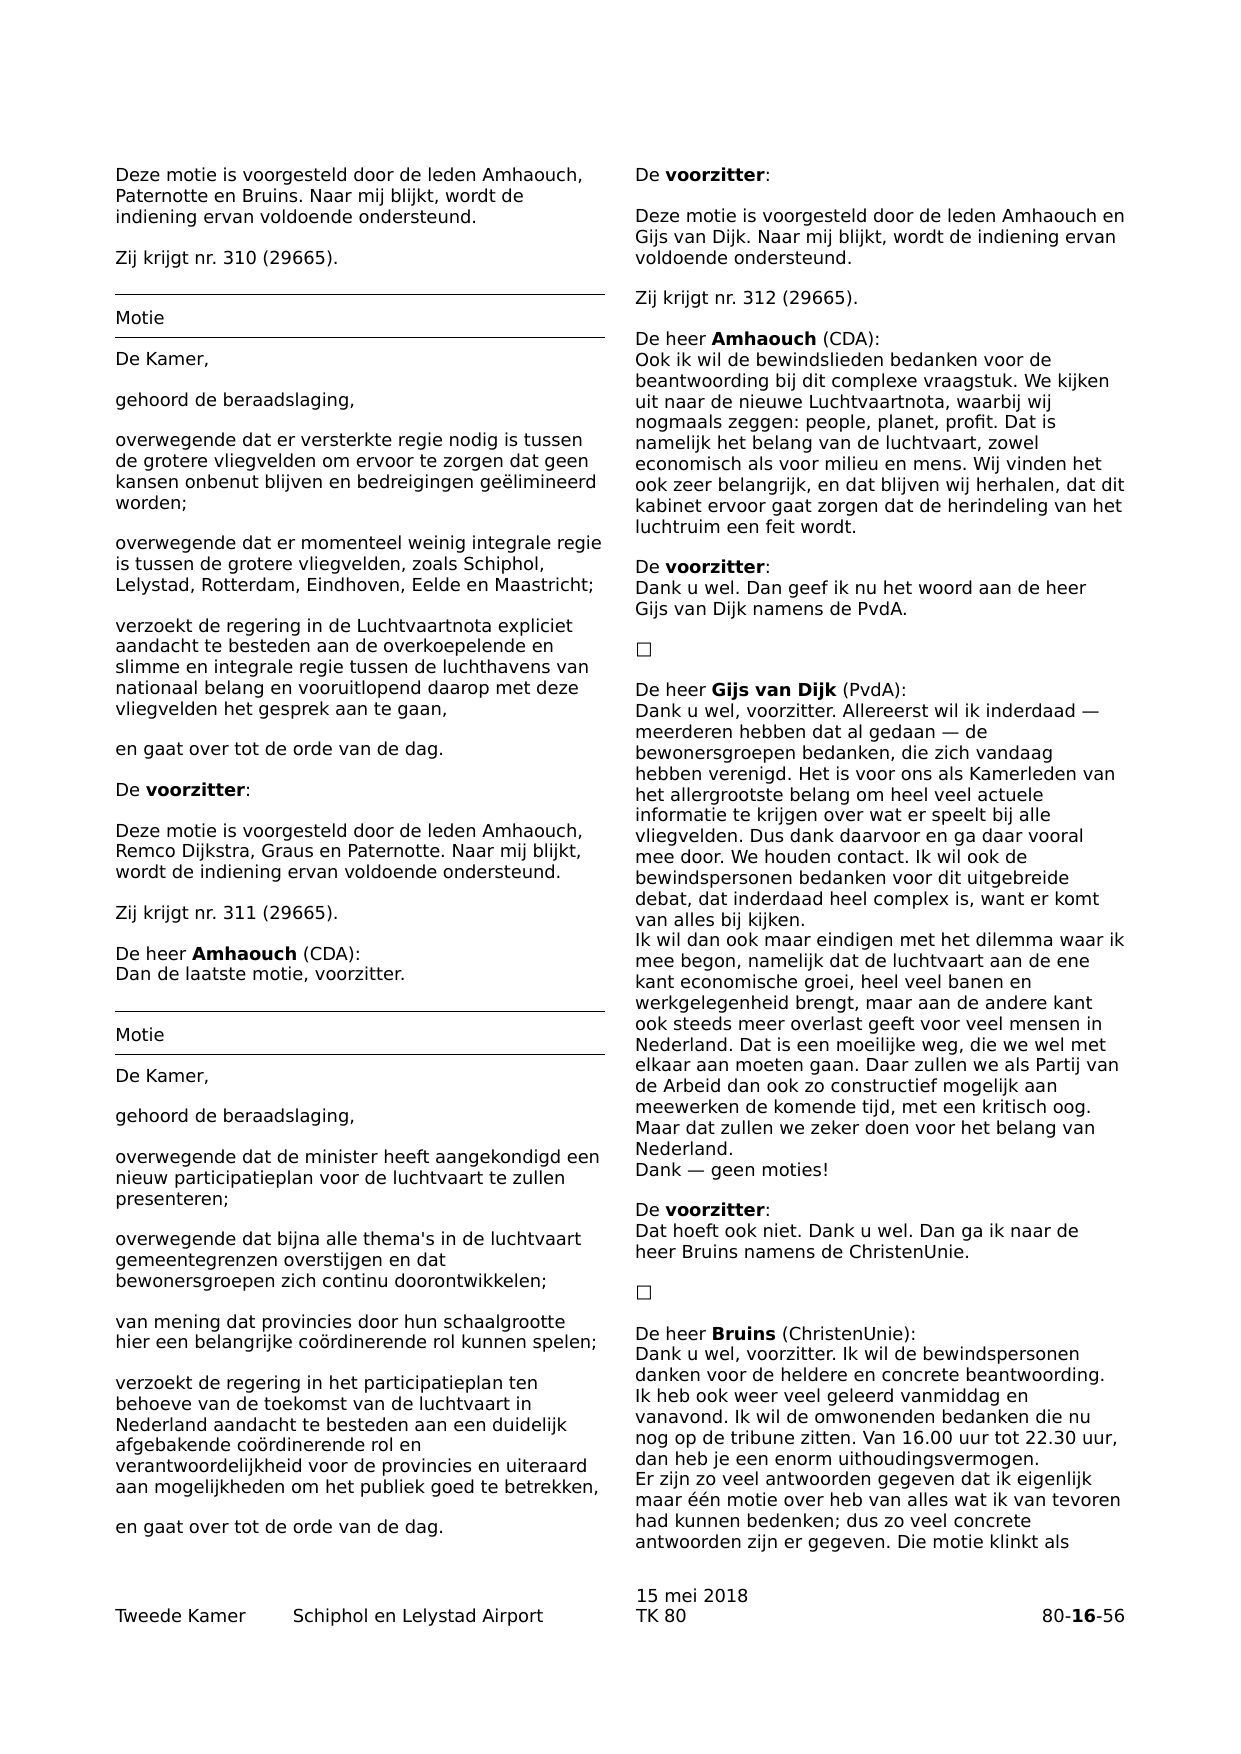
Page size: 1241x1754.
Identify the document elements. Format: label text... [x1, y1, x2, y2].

text De voorzitter: [115, 780, 605, 801]
text Er zijn zo veel antwoorden gegeven dat ik eigenlijk maar één motie over heb van alles wat ik van tevoren had kunnen bedenken; dus zo veel concrete antwoorden zijn er gegeven. Die motie klinkt als [635, 1469, 1125, 1552]
text Zij krijgt nr. 311 (29665). [115, 903, 605, 923]
text en gaat over tot de orde van de dag. [115, 1517, 605, 1538]
text Ook ik wil de bewindslieden bedanken voor de beantwoording bij dit complexe vraagstuk. We kijken uit naar de nieuwe Luchtvaartnota, waarbij wij nogmaals zeggen: people, planet, profit. Dat is namelijk het belang van de luchtvaart, zowel economisch als voor milieu en mens. Wij vinden het ook zeer belangrijk, en dat blijven wij herhalen, dat dit kabinet ervoor gaat zorgen dat de herindeling van het luchtruim een feit wordt. [635, 350, 1125, 537]
text Deze motie is voorgesteld door de leden Amhaouch, Paternotte en Bruins. Naar mij blijkt, wordt de indiening ervan voldoende ondersteund. [115, 165, 605, 227]
text Zij krijgt nr. 310 (29665). [115, 247, 605, 268]
text De Kamer, [115, 1066, 605, 1086]
text Dank u wel, voorzitter. Allereerst wil ik inderdaad — meerderen hebben dat al gedaan — de bewonersgroepen bedanken, die zich vandaag hebben verenigd. Het is voor ons als Kamerleden van het allergrootste belang om heel veel actuele informatie te krijgen over wat er speelt bij alle vliegvelden. Dus dank daarvoor en ga daar vooral mee door. We houden contact. Ik wil ook de bewindspersonen bedanken voor dit uitgebreide debat, dat inderdaad heel complex is, want er komt van alles bij kijken. [635, 701, 1125, 930]
text Dat hoeft ook niet. Dank u wel. Dan ga ik naar de heer Bruins namens de ChristenUnie. [635, 1221, 1125, 1263]
text Dank u wel. Dan geef ik nu het woord aan de heer Gijs van Dijk namens de PvdA. [635, 578, 1125, 619]
text gehoord de beraadslaging, [115, 1106, 605, 1127]
text ⬜ [635, 1283, 1125, 1303]
text overwegende dat de minister heeft aangekondigd een nieuw participatieplan voor de luchtvaart te zullen presenteren; [115, 1147, 605, 1209]
text overwegende dat er versterkte regie nodig is tussen de grotere vliegvelden om ervoor te zorgen dat geen kansen onbenut blijven en bedreigingen geëlimineerd worden; [115, 430, 605, 513]
text De Kamer, [115, 349, 605, 369]
text overwegende dat bijna alle thema's in de luchtvaart gemeentegrenzen overstijgen en dat bewonersgroepen zich continu doorontwikkelen; [115, 1229, 605, 1291]
text De voorzitter: [635, 1200, 1125, 1221]
text Motie [115, 1025, 605, 1046]
text van mening dat provincies door hun schaalgrootte hier een belangrijke coördinerende rol kunnen spelen; [115, 1311, 605, 1353]
text De heer Amhaouch (CDA): [635, 329, 1125, 350]
text De heer Amhaouch (CDA): [115, 943, 605, 964]
text ⬜ [635, 639, 1125, 660]
text gehoord de beraadslaging, [115, 389, 605, 410]
text De heer Gijs van Dijk (PvdA): [635, 680, 1125, 701]
text Dan de laatste motie, voorzitter. [115, 964, 605, 985]
text verzoekt de regering in het participatieplan ten behoeve van de toekomst van de luchtvaart in Nederland aandacht te besteden aan een duidelijk afgebakende coördinerende rol en verantwoordelijkheid voor de provincies en uiteraard aan mogelijkheden om het publiek goed te betrekken, [115, 1373, 605, 1497]
text De voorzitter: [635, 165, 1125, 186]
text Ik wil dan ook maar eindigen met het dilemma waar ik mee begon, namelijk dat de luchtvaart aan de ene kant economische groei, heel veel banen en werkgelegenheid brengt, maar aan de andere kant ook steeds meer overlast geeft voor veel mensen in Nederland. Dat is een moeilijke weg, die we wel met elkaar aan moeten gaan. Daar zullen we als Partij van de Arbeid dan ook zo constructief mogelijk aan meewerken de komende tijd, met een kritisch oog. Maar dat zullen we zeker doen voor het belang van Nederland. [635, 930, 1125, 1159]
text De voorzitter: [635, 557, 1125, 578]
text De heer Bruins (ChristenUnie): [635, 1323, 1125, 1344]
text Zij krijgt nr. 312 (29665). [635, 288, 1125, 309]
text Deze motie is voorgesteld door de leden Amhaouch en Gijs van Dijk. Naar mij blijkt, wordt de indiening ervan voldoende ondersteund. [635, 206, 1125, 268]
text Dank — geen moties! [635, 1159, 1125, 1180]
text verzoekt de regering in de Luchtvaartnota expliciet aandacht te besteden aan de overkoepelende en slimme en integrale regie tussen de luchthavens van nationaal belang en vooruitlopend daarop met deze vliegvelden het gesprek aan te gaan, [115, 615, 605, 719]
text Dank u wel, voorzitter. Ik wil de bewindspersonen danken voor de heldere en concrete beantwoording. Ik heb ook weer veel geleerd vanmiddag en vanavond. Ik wil de omwonenden bedanken die nu nog op de tribune zitten. Van 16.00 uur tot 22.30 uur, dan heb je een enorm uithoudingsvermogen. [635, 1344, 1125, 1469]
text Motie [115, 308, 605, 329]
text Deze motie is voorgesteld door de leden Amhaouch, Remco Dijkstra, Graus en Paternotte. Naar mij blijkt, wordt de indiening ervan voldoende ondersteund. [115, 821, 605, 883]
text overwegende dat er momenteel weinig integrale regie is tussen de grotere vliegvelden, zoals Schiphol, Lelystad, Rotterdam, Eindhoven, Eelde en Maastricht; [115, 533, 605, 595]
text en gaat over tot de orde van de dag. [115, 739, 605, 760]
